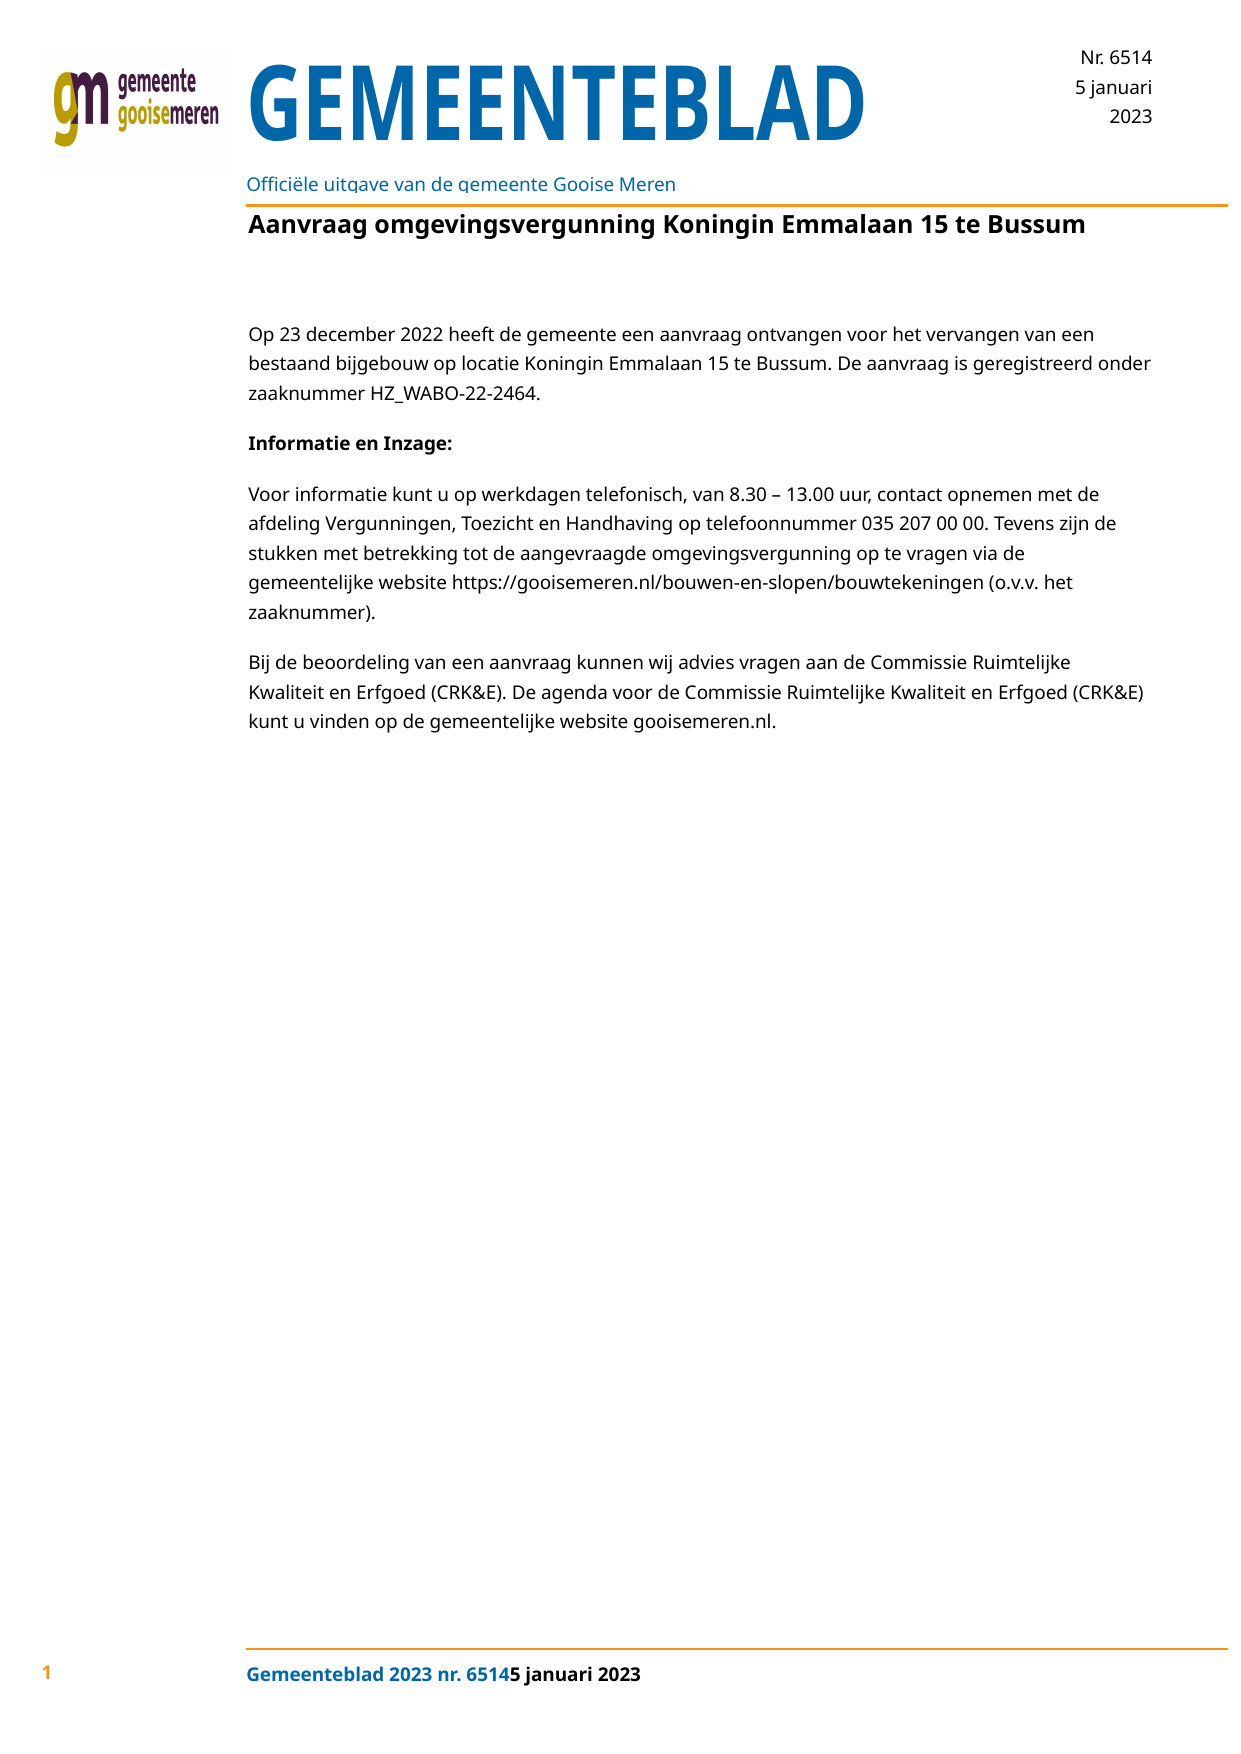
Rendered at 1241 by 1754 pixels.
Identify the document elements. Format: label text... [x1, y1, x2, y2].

text Aanvraag omgevingsvergunning Koningin Emmalaan 15 te Bussum [248, 207, 1152, 241]
text Bij de beoordeling van een aanvraag kunnen wij advies vragen aan de Commissie Ruimtelijke Kwaliteit en Erfgoed (CRK&E). De agenda voor de Commissie Ruimtelijke Kwaliteit en Erfgoed (CRK&E) kunt u vinden op de gemeentelijke website gooisemeren.nl. [248, 649, 1152, 734]
text Op 23 december 2022 heeft de gemeente een aanvraag ontvangen voor het vervangen van een bestaand bijgebouw op locatie Koningin Emmalaan 15 te Bussum. De aanvraag is geregistreerd onder zaaknummer HZ_WABO-22-2464. [248, 321, 1152, 406]
picture [41, 47, 231, 172]
text Voor informatie kunt u op werkdagen telefonisch, van 8.30 – 13.00 uur, contact opnemen met de afdeling Vergunningen, Toezicht en Handhaving op telefoonnummer 035 207 00 00. Tevens zijn de stukken met betrekking tot de aangevraagde omgevingsvergunning op te vragen via de gemeentelijke website https://gooisemeren.nl/bouwen-en-slopen/bouwtekeningen (o.v.v. het zaaknummer). [248, 481, 1152, 625]
text Informatie en Inzage: [248, 430, 1152, 456]
